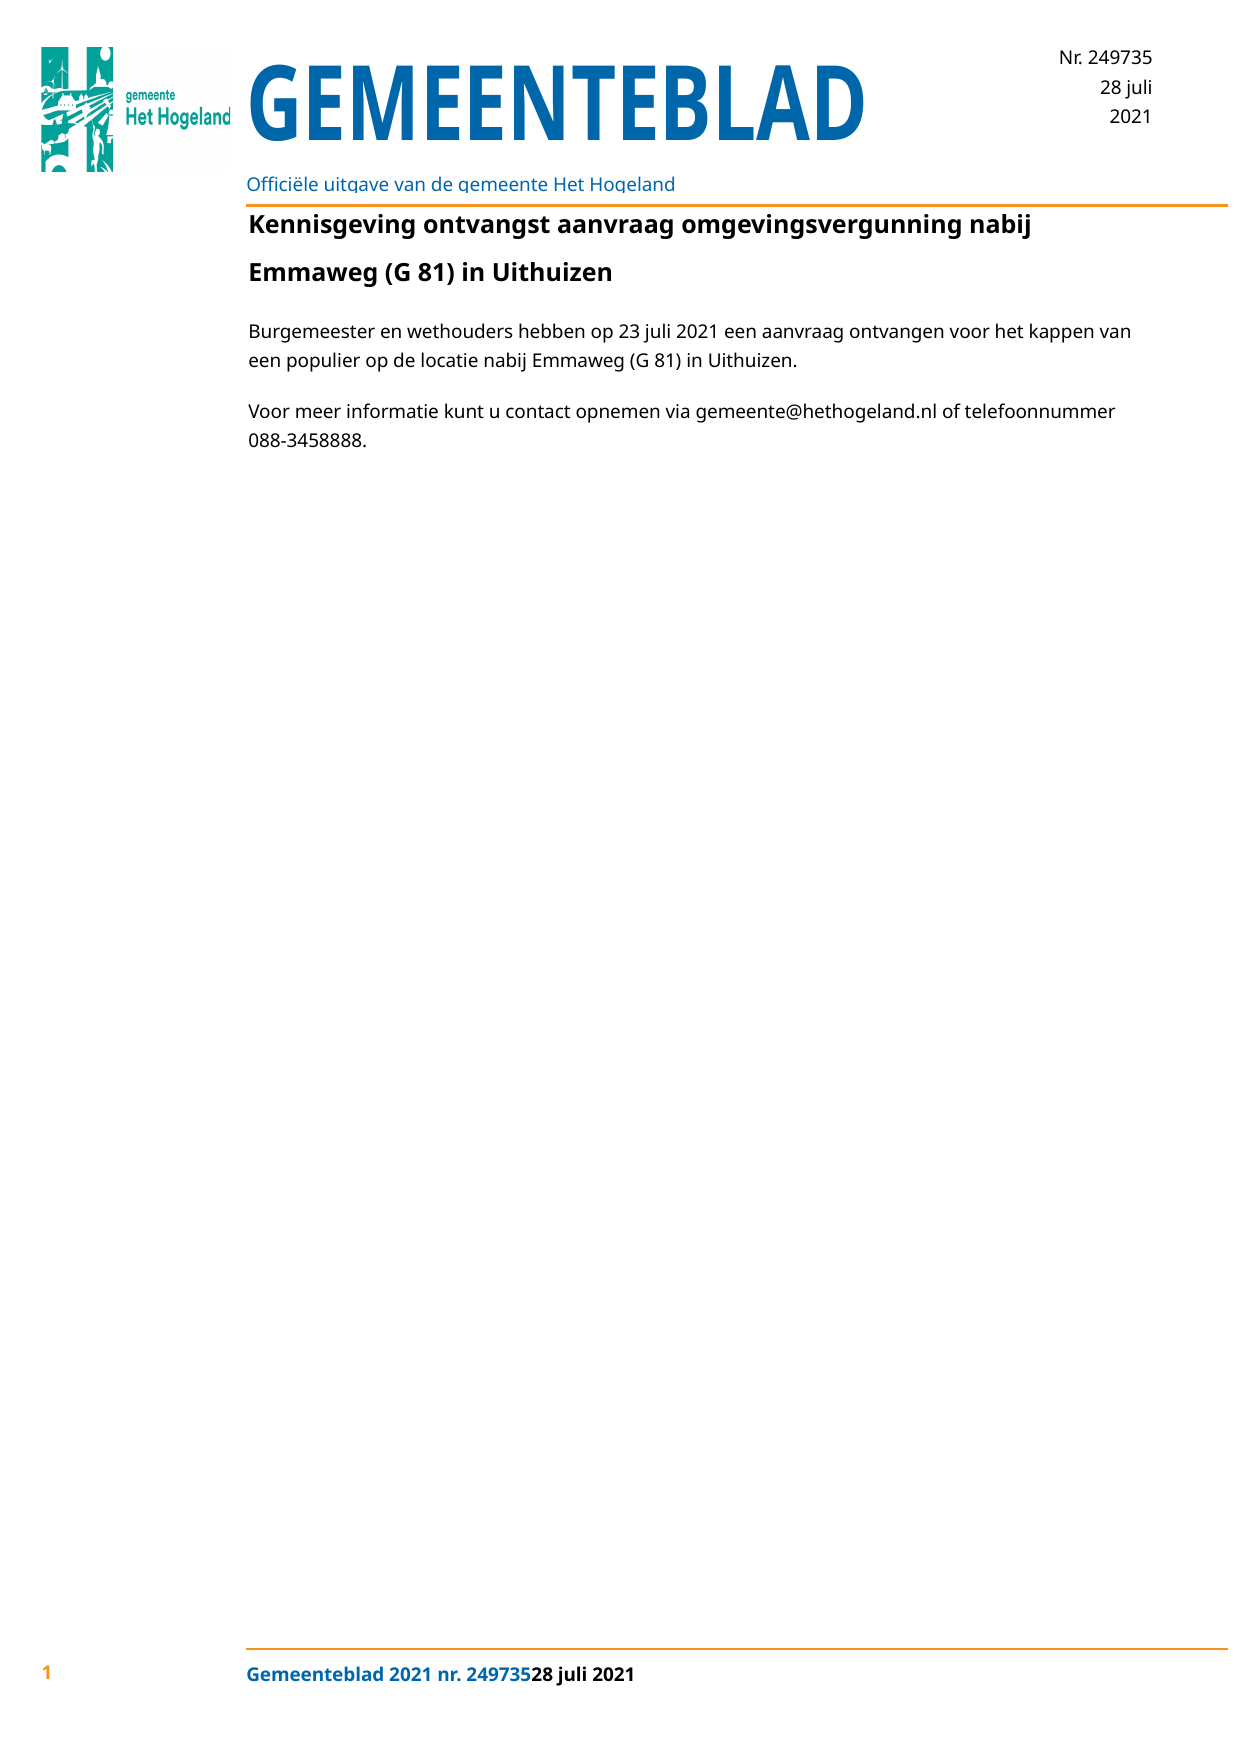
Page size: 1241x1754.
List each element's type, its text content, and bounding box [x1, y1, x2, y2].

picture [41, 47, 231, 172]
text Burgemeester en wethouders hebben op 23 juli 2021 een aanvraag ontvangen voor het kappen van een populier op de locatie nabij Emmaweg (G 81) in Uithuizen. [248, 318, 1152, 373]
text Kennisgeving ontvangst aanvraag omgevingsvergunning nabij Emmaweg (G 81) in Uithuizen [248, 207, 1152, 288]
text Voor meer informatie kunt u contact opnemen via gemeente@hethogeland.nl of telefoonnummer 088-3458888. [248, 398, 1152, 453]
